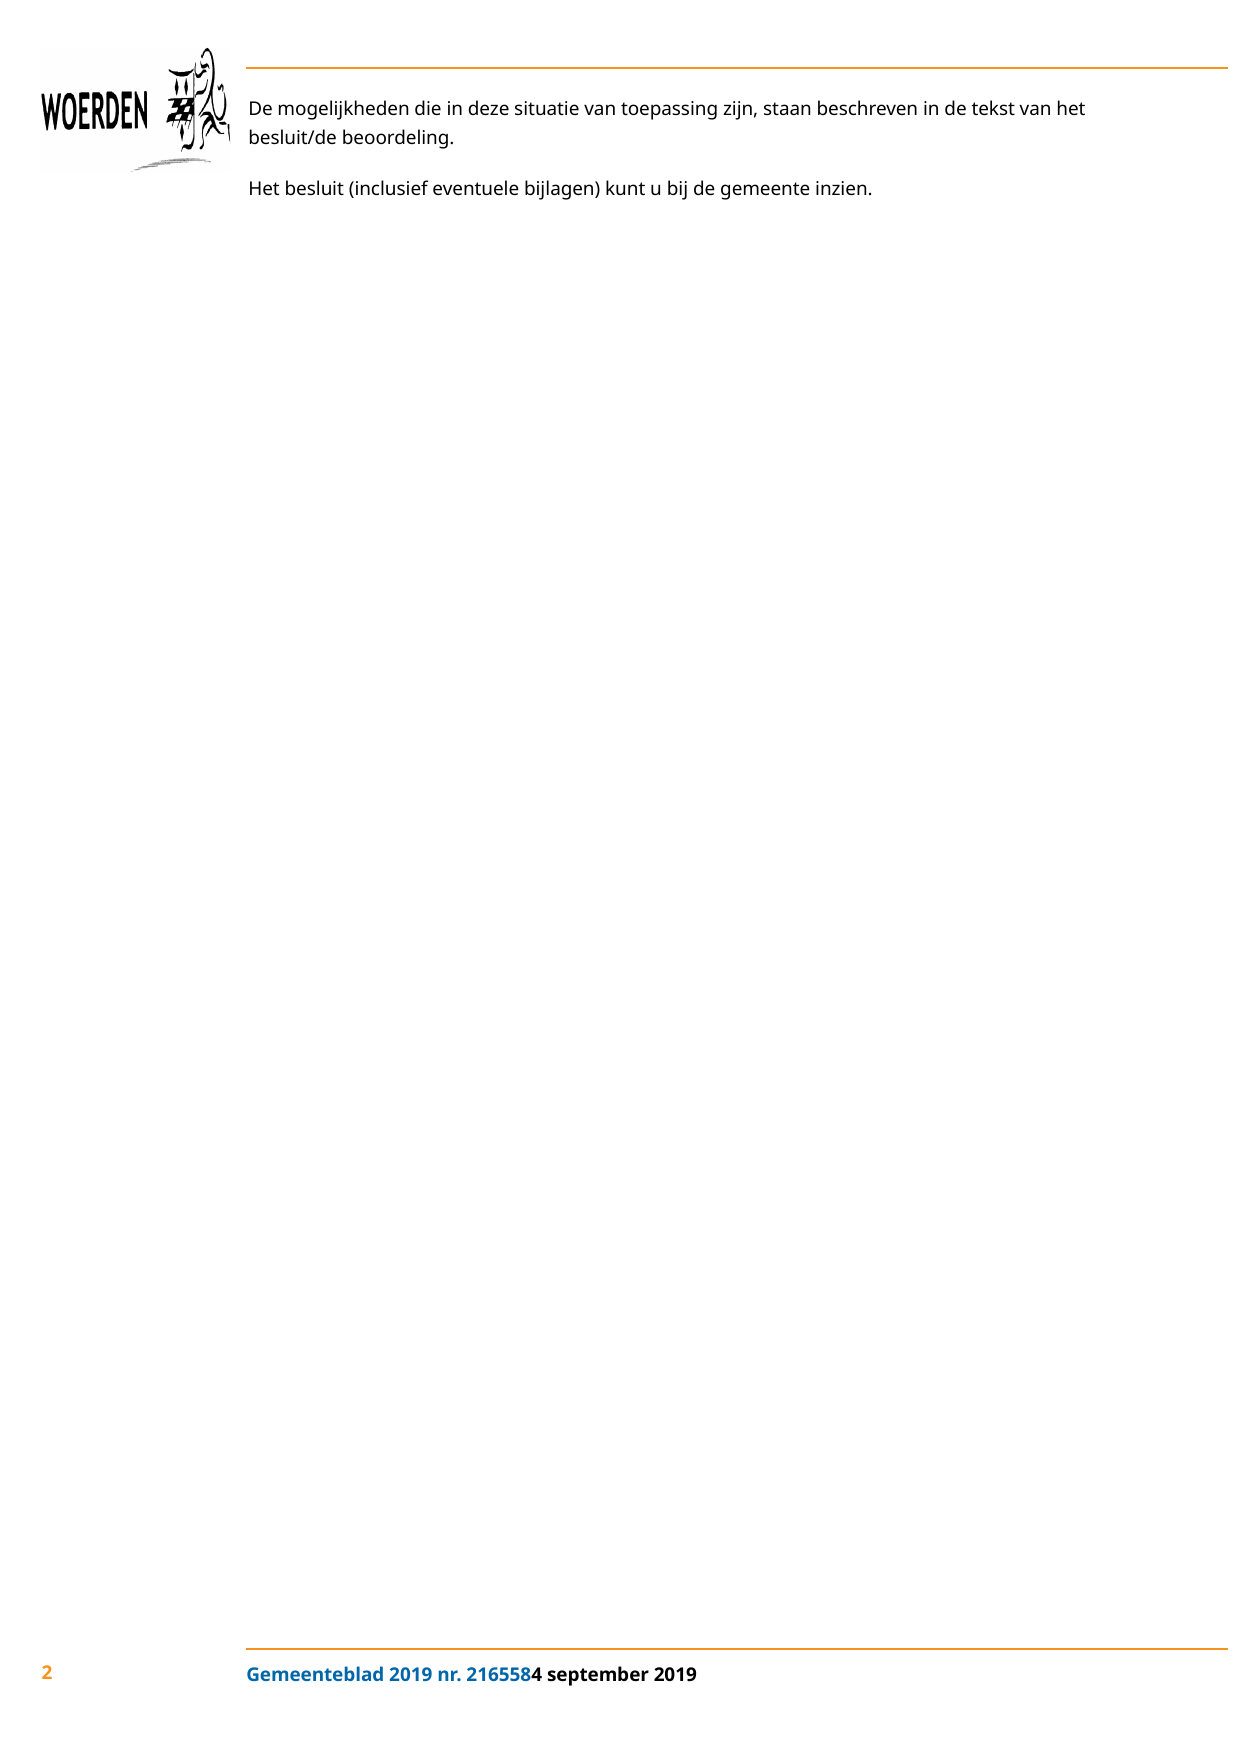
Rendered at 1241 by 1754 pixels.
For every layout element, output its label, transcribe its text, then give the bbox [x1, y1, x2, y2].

text Het besluit (inclusief eventuele bijlagen) kunt u bij de gemeente inzien. [248, 175, 1152, 201]
picture [41, 47, 231, 172]
text De mogelijkheden die in deze situatie van toepassing zijn, staan beschreven in de tekst van het besluit/de beoordeling. [248, 95, 1152, 150]
